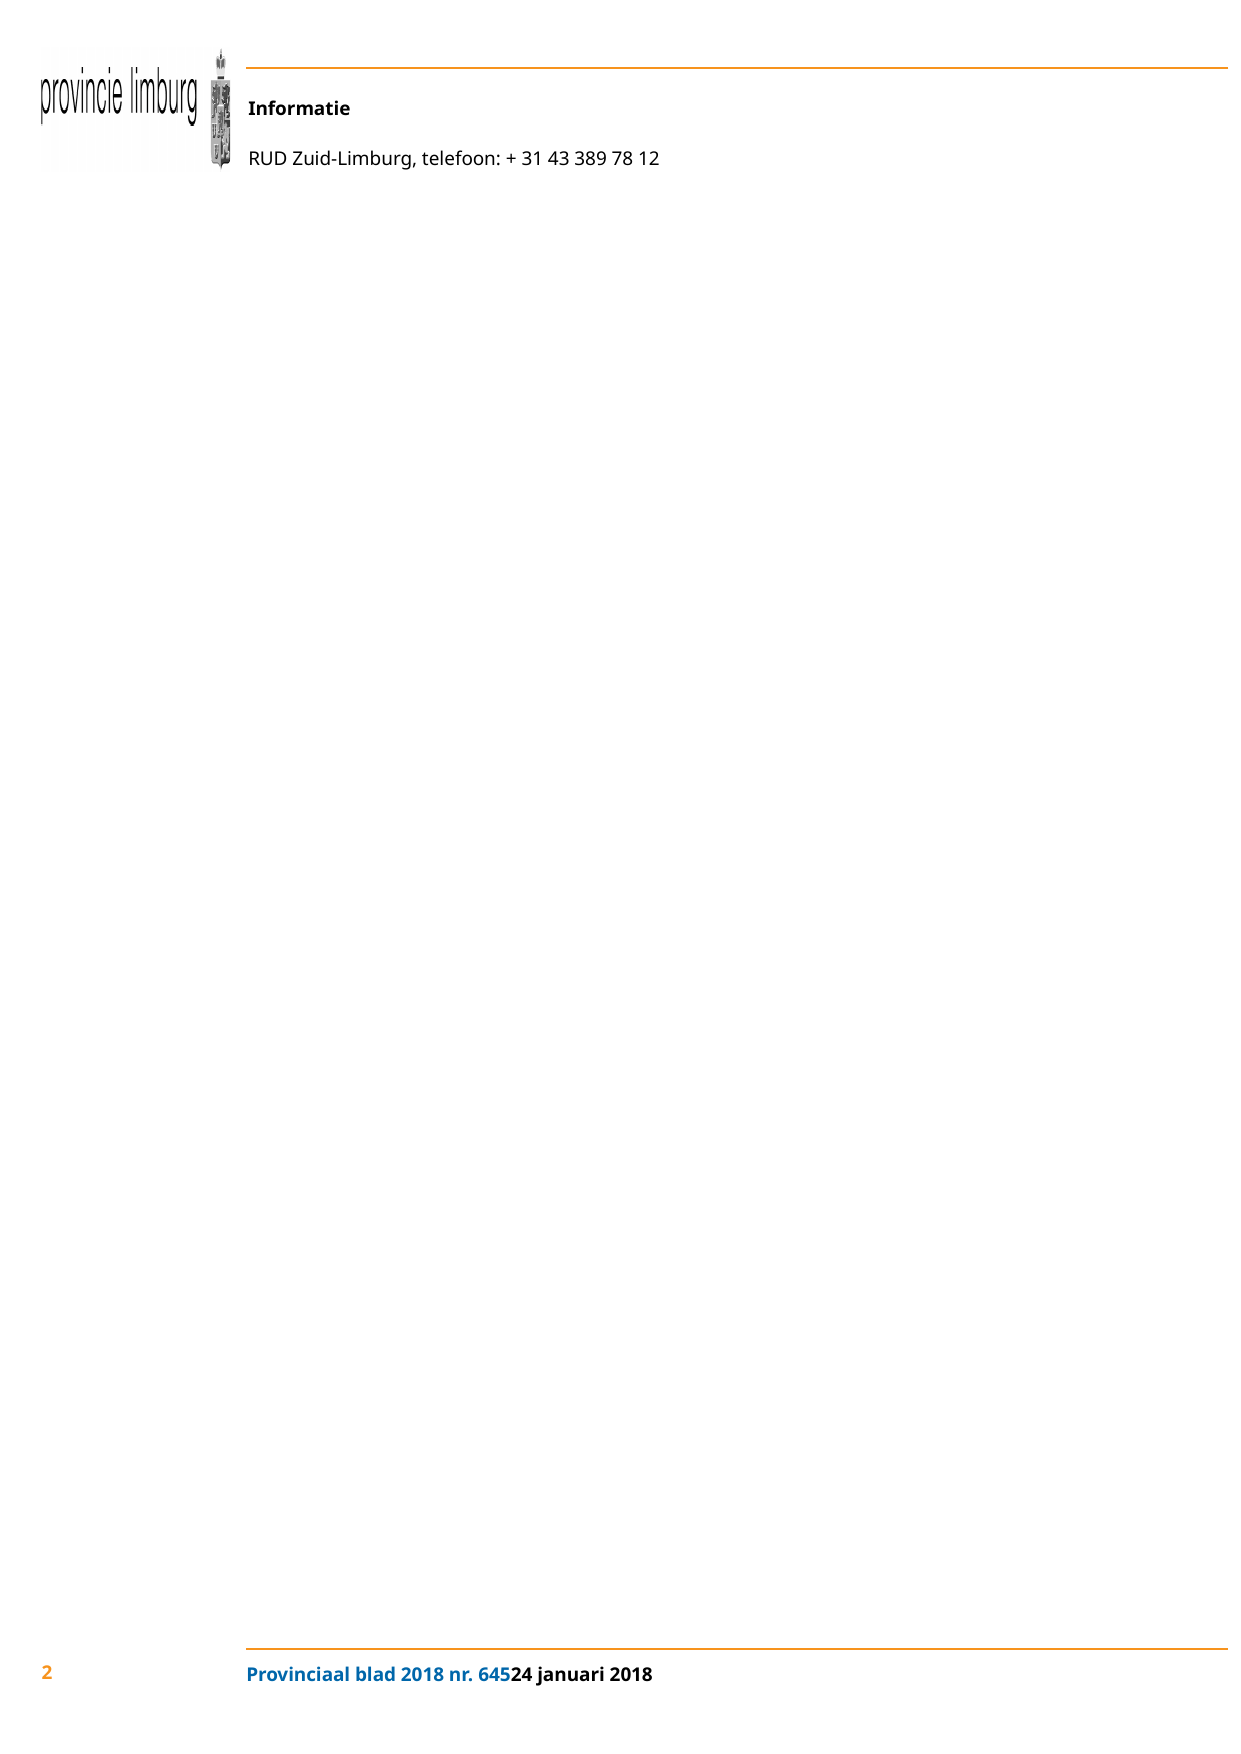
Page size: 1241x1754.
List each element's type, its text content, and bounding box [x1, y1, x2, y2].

text Informatie [248, 95, 1152, 121]
picture [41, 47, 231, 172]
text RUD Zuid-Limburg, telefoon: + 31 43 389 78 12 [248, 145, 1152, 171]
